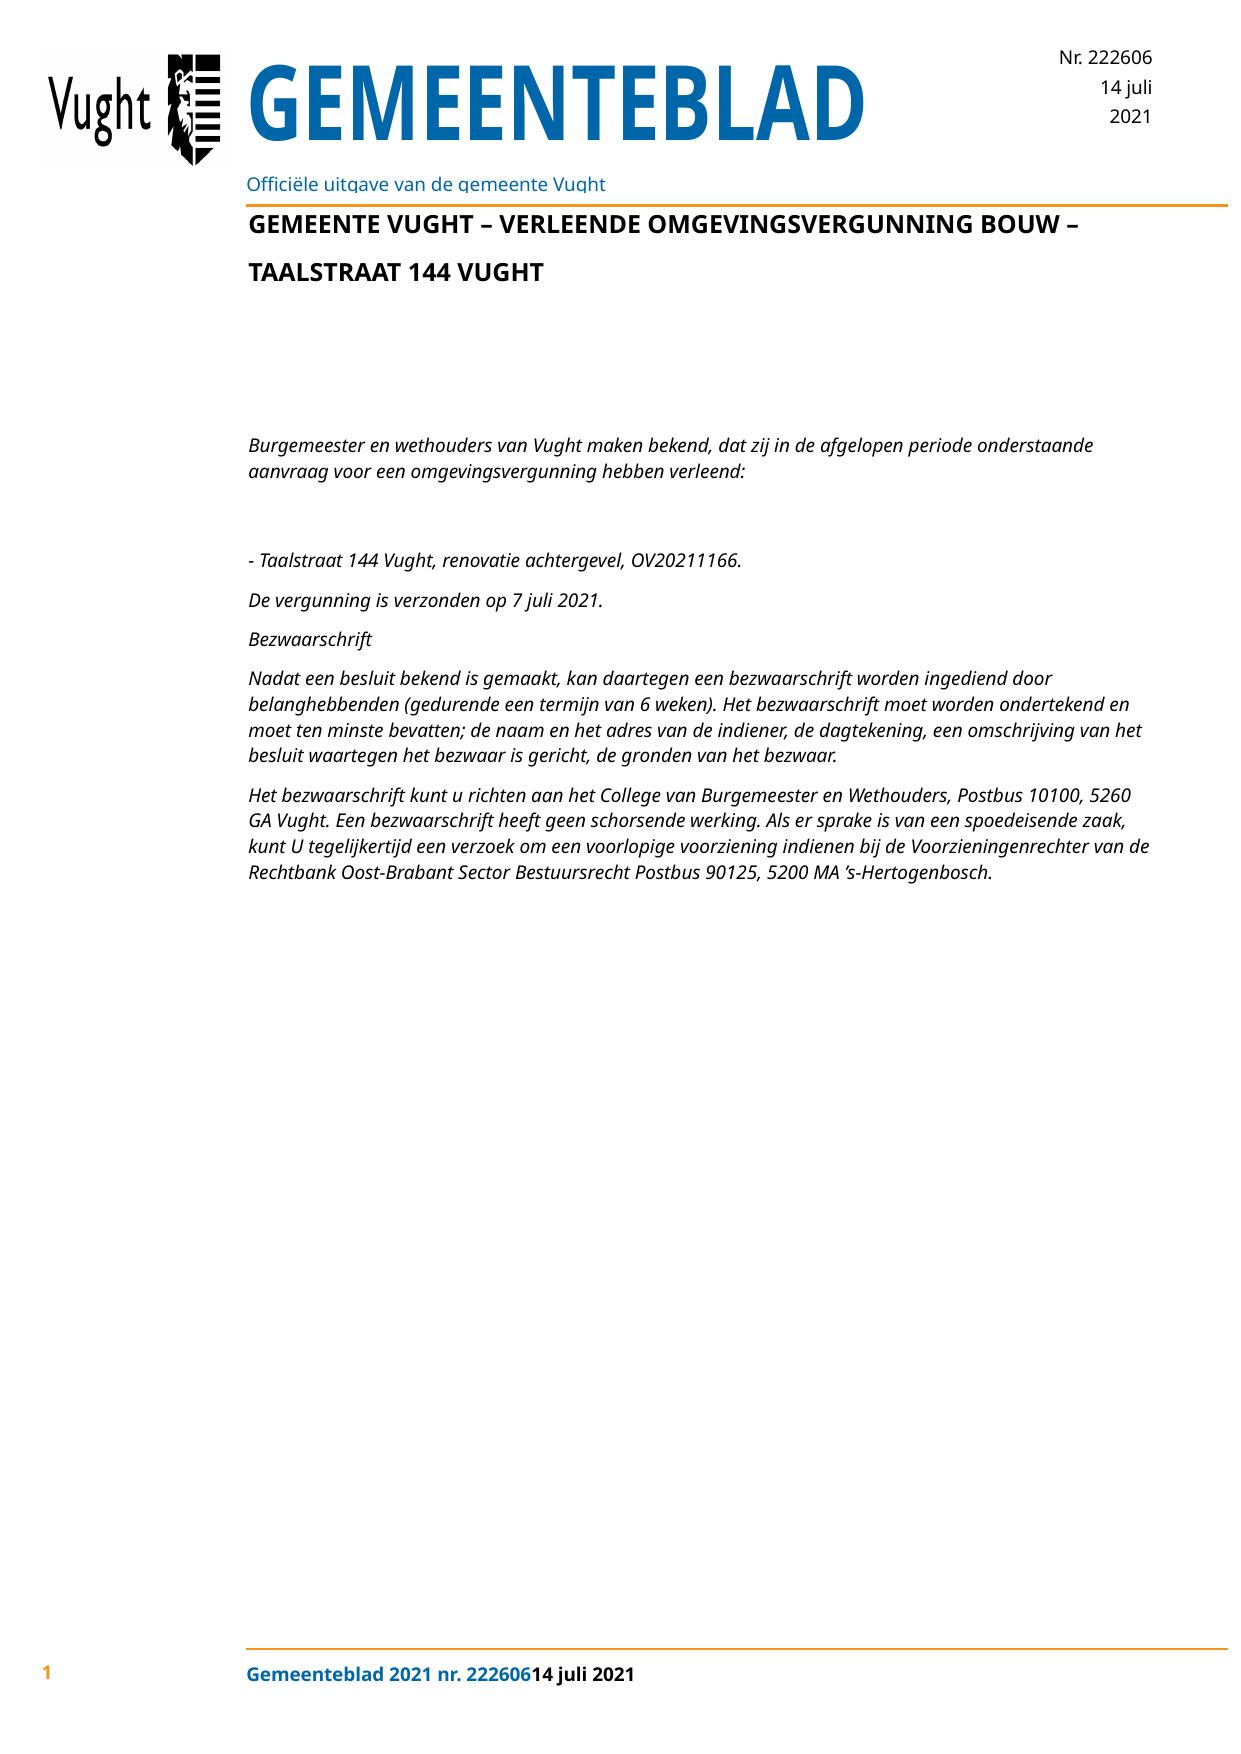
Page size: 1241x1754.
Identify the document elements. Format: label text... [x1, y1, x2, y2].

text Bezwaarschrift [248, 626, 1152, 652]
text Het bezwaarschrift kunt u richten aan het College van Burgemeester en Wethouders, Postbus 10100, 5260 GA Vught. Een bezwaarschrift heeft geen schorsende werking. Als er sprake is van een spoedeisende zaak, kunt U tegelijkertijd een verzoek om een voorlopige voorziening indienen bij de Voorzieningenrechter van de Rechtbank Oost-Brabant Sector Bestuursrecht Postbus 90125, 5200 MA ’s-Hertogenbosch. [248, 782, 1152, 885]
text Nadat een besluit bekend is gemaakt, kan daartegen een bezwaarschrift worden ingediend door belanghebbenden (gedurende een termijn van 6 weken). Het bezwaarschrift moet worden ondertekend en moet ten minste bevatten; de naam en het adres van de indiener, de dagtekening, een omschrijving van het besluit waartegen het bezwaar is gericht, de gronden van het bezwaar. [248, 666, 1152, 768]
text Burgemeester en wethouders van Vught maken bekend, dat zij in de afgelopen periode onderstaande aanvraag voor een omgevingsvergunning hebben verleend: [248, 432, 1152, 484]
picture [41, 47, 231, 172]
text GEMEENTE VUGHT – VERLEENDE OMGEVINGSVERGUNNING BOUW –TAALSTRAAT 144 VUGHT [248, 207, 1152, 288]
text De vergunning is verzonden op 7 juli 2021. [248, 587, 1152, 613]
text - Taalstraat 144 Vught, renovatie achtergevel, OV20211166. [248, 548, 1152, 573]
